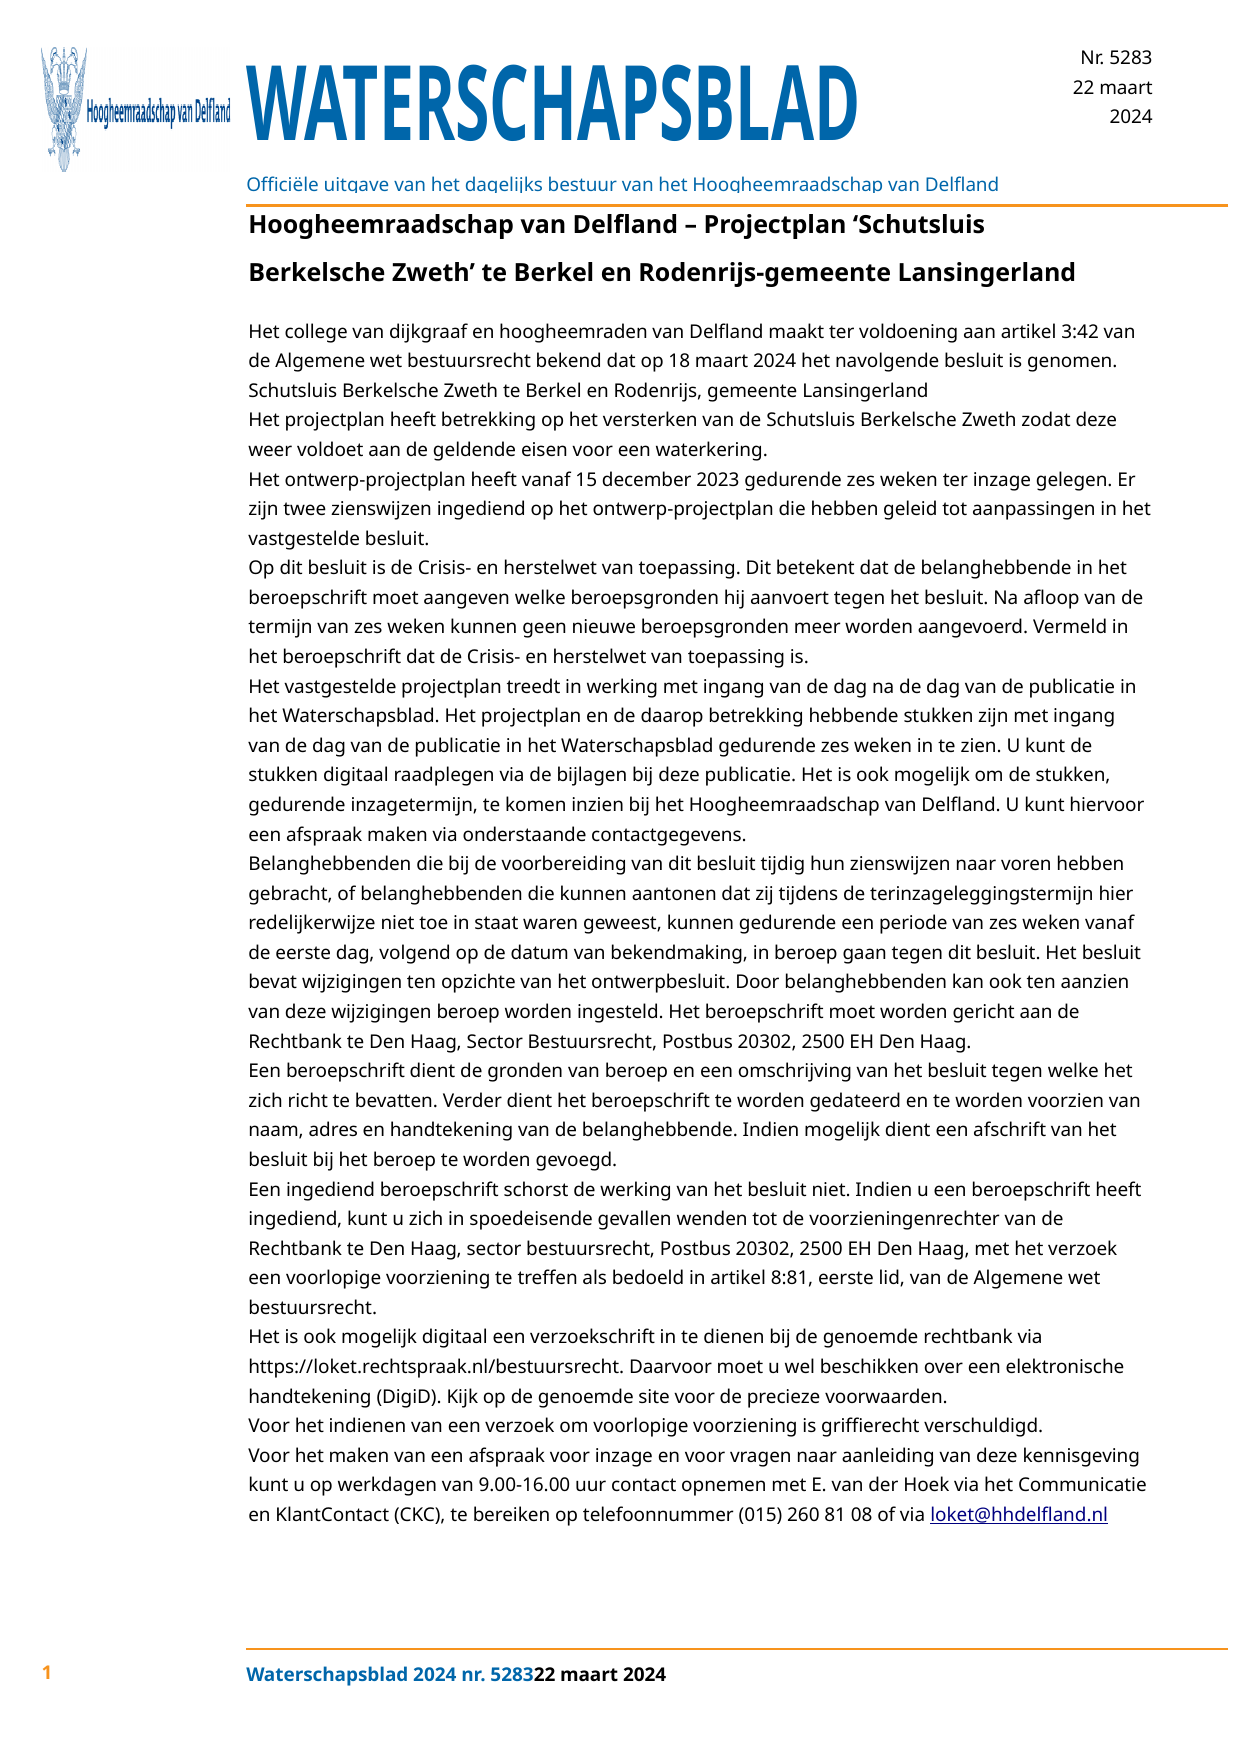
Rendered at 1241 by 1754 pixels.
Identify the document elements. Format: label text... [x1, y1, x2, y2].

text Het vastgestelde projectplan treedt in werking met ingang van de dag na de dag van de publicatie in het Waterschapsblad. Het projectplan en de daarop betrekking hebbende stukken zijn met ingang van de dag van de publicatie in het Waterschapsblad gedurende zes weken in te zien. U kunt de stukken digitaal raadplegen via de bijlagen bij deze publicatie. Het is ook mogelijk om de stukken, gedurende inzagetermijn, te komen inzien bij het Hoogheemraadschap van Delfland. U kunt hiervoor een afspraak maken via onderstaande contactgegevens. [248, 673, 1152, 847]
text Voor het maken van een afspraak voor inzage en voor vragen naar aanleiding van deze kennisgeving kunt u op werkdagen van 9.00-16.00 uur contact opnemen met E. van der Hoek via het Communicatie en KlantContact (CKC), te bereiken op telefoonnummer (015) 260 81 08 of via loket@hhdelfland.nl [248, 1442, 1152, 1527]
text Op dit besluit is de Crisis- en herstelwet van toepassing. Dit betekent dat de belanghebbende in het beroepschrift moet aangeven welke beroepsgronden hij aanvoert tegen het besluit. Na afloop van de termijn van zes weken kunnen geen nieuwe beroepsgronden meer worden aangevoerd. Vermeld in het beroepschrift dat de Crisis- en herstelwet van toepassing is. [248, 554, 1152, 669]
text Hoogheemraadschap van Delfland – Projectplan ‘Schutsluis Berkelsche Zweth’ te Berkel en Rodenrijs-gemeente Lansingerland [248, 207, 1152, 288]
text Schutsluis Berkelsche Zweth te Berkel en Rodenrijs, gemeente Lansingerland [248, 377, 1152, 403]
text Voor het indienen van een verzoek om voorlopige voorziening is griffierecht verschuldigd. [248, 1412, 1152, 1438]
picture [41, 47, 231, 172]
text Een ingediend beroepschrift schorst de werking van het besluit niet. Indien u een beroepschrift heeft ingediend, kunt u zich in spoedeisende gevallen wenden tot de voorzieningenrechter van de Rechtbank te Den Haag, sector bestuursrecht, Postbus 20302, 2500 EH Den Haag, met het verzoek een voorlopige voorziening te treffen als bedoeld in artikel 8:81, eerste lid, van de Algemene wet bestuursrecht. [248, 1176, 1152, 1320]
text Het is ook mogelijk digitaal een verzoekschrift in te dienen bij de genoemde rechtbank via https://loket.rechtspraak.nl/bestuursrecht. Daarvoor moet u wel beschikken over een elektronische handtekening (DigiD). Kijk op de genoemde site voor de precieze voorwaarden. [248, 1324, 1152, 1409]
text Het college van dijkgraaf en hoogheemraden van Delfland maakt ter voldoening aan artikel 3:42 van de Algemene wet bestuursrecht bekend dat op 18 maart 2024 het navolgende besluit is genomen. [248, 318, 1152, 373]
text Een beroepschrift dient de gronden van beroep en een omschrijving van het besluit tegen welke het zich richt te bevatten. Verder dient het beroepschrift te worden gedateerd en te worden voorzien van naam, adres en handtekening van de belanghebbende. Indien mogelijk dient een afschrift van het besluit bij het beroep te worden gevoegd. [248, 1057, 1152, 1172]
text Belanghebbenden die bij de voorbereiding van dit besluit tijdig hun zienswijzen naar voren hebben gebracht, of belanghebbenden die kunnen aantonen dat zij tijdens de terinzageleggingstermijn hier redelijkerwijze niet toe in staat waren geweest, kunnen gedurende een periode van zes weken vanaf de eerste dag, volgend op de datum van bekendmaking, in beroep gaan tegen dit besluit. Het besluit bevat wijzigingen ten opzichte van het ontwerpbesluit. Door belanghebbenden kan ook ten aanzien van deze wijzigingen beroep worden ingesteld. Het beroepschrift moet worden gericht aan de Rechtbank te Den Haag, Sector Bestuursrecht, Postbus 20302, 2500 EH Den Haag. [248, 850, 1152, 1054]
text Het ontwerp-projectplan heeft vanaf 15 december 2023 gedurende zes weken ter inzage gelegen. Er zijn twee zienswijzen ingediend op het ontwerp-projectplan die hebben geleid tot aanpassingen in het vastgestelde besluit. [248, 466, 1152, 551]
text Het projectplan heeft betrekking op het versterken van de Schutsluis Berkelsche Zweth zodat deze weer voldoet aan de geldende eisen voor een waterkering. [248, 407, 1152, 462]
